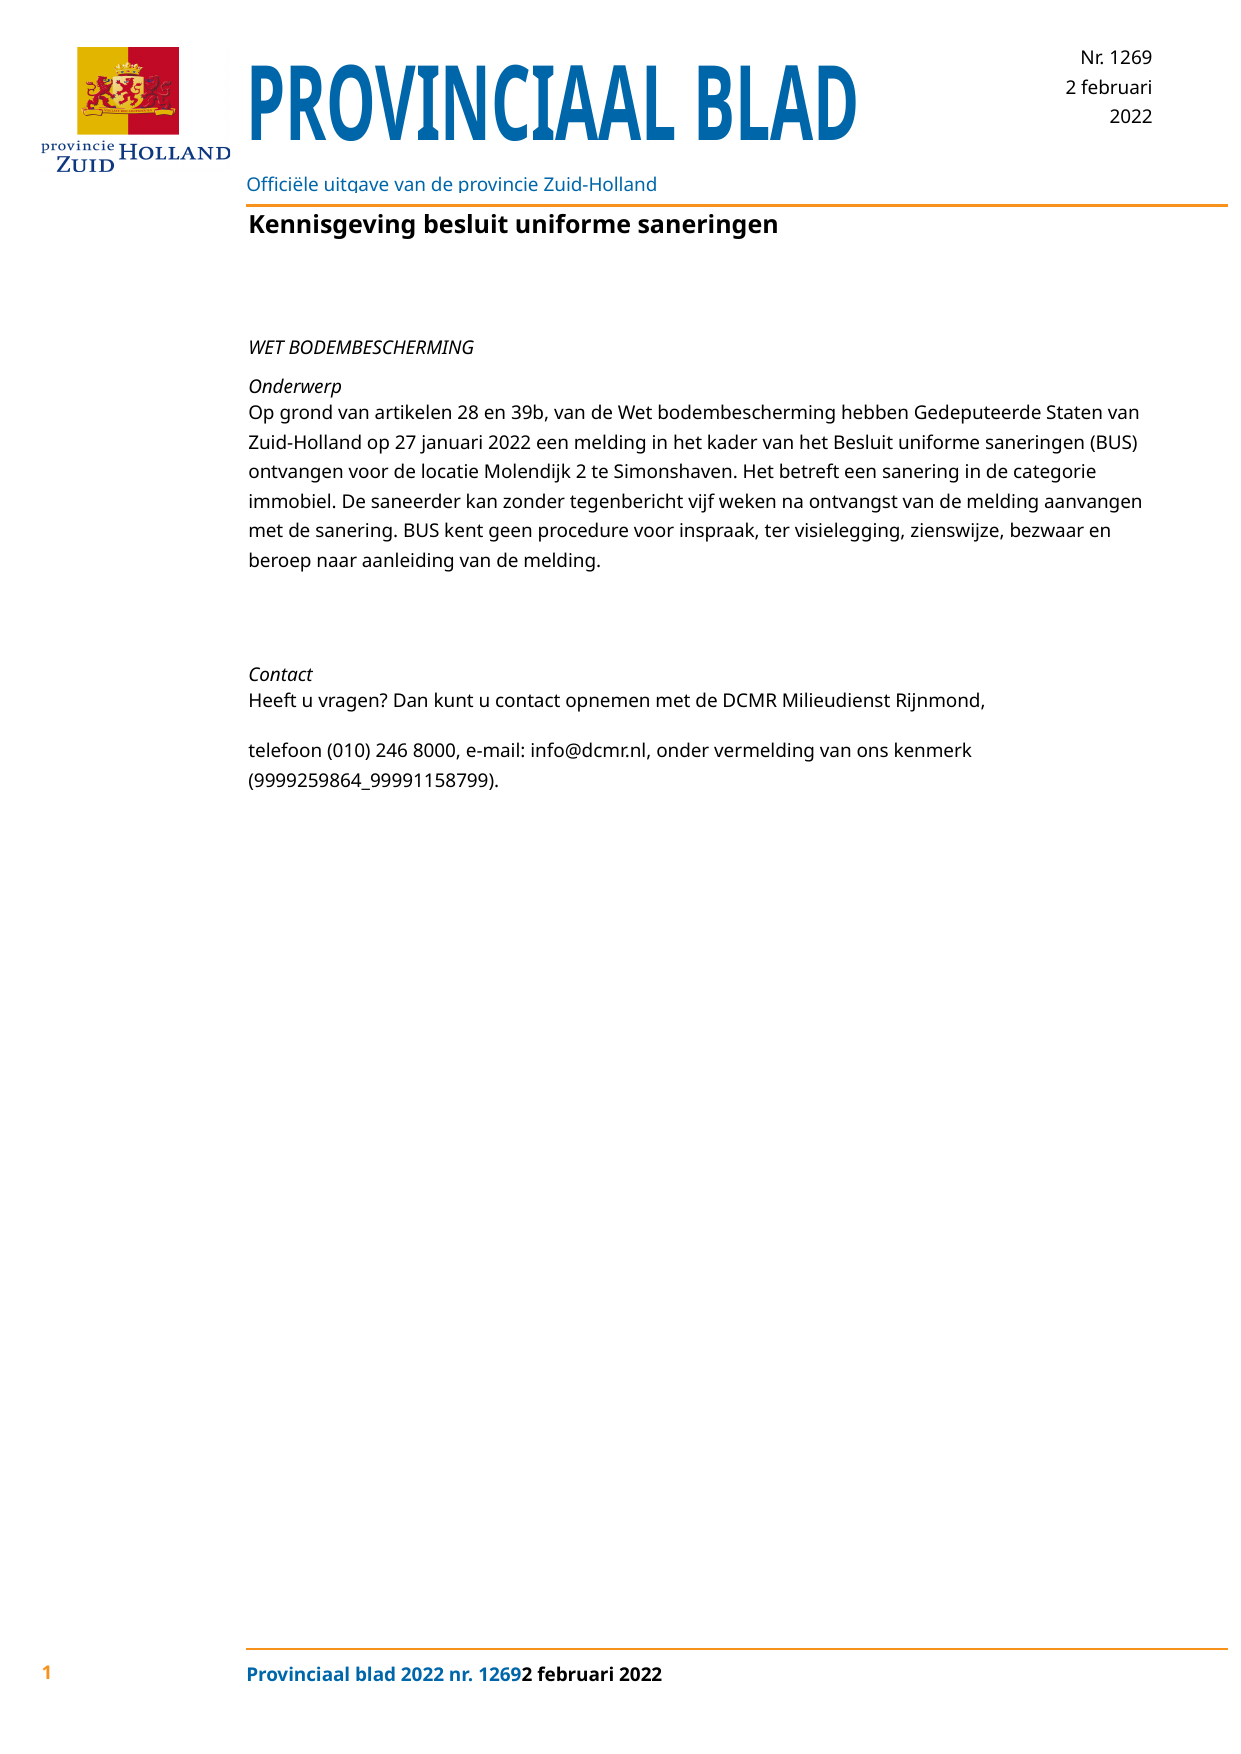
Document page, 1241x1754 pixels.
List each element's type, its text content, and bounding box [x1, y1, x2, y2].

text telefoon (010) 246 8000, e-mail: info@dcmr.nl, onder vermelding van ons kenmerk (9999259864_99991158799). [248, 738, 1152, 793]
text Contact [248, 662, 1152, 687]
text WET BODEMBESCHERMING [248, 334, 1152, 360]
text Heeft u vragen? Dan kunt u contact opnemen met de DCMR Milieudienst Rijnmond, [248, 687, 1152, 713]
text Op grond van artikelen 28 en 39b, van de Wet bodembescherming hebben Gedeputeerde Staten van Zuid-Holland op 27 januari 2022 een melding in het kader van het Besluit uniforme saneringen (BUS) ontvangen voor de locatie Molendijk 2 te Simonshaven. Het betreft een sanering in de categorie immobiel. De saneerder kan zonder tegenbericht vijf weken na ontvangst van de melding aanvangen met de sanering. BUS kent geen procedure voor inspraak, ter visielegging, zienswijze, bezwaar en beroep naar aanleiding van de melding. [248, 399, 1152, 573]
text Kennisgeving besluit uniforme saneringen [248, 207, 1152, 241]
text Onderwerp [248, 373, 1152, 399]
picture [41, 47, 231, 172]
